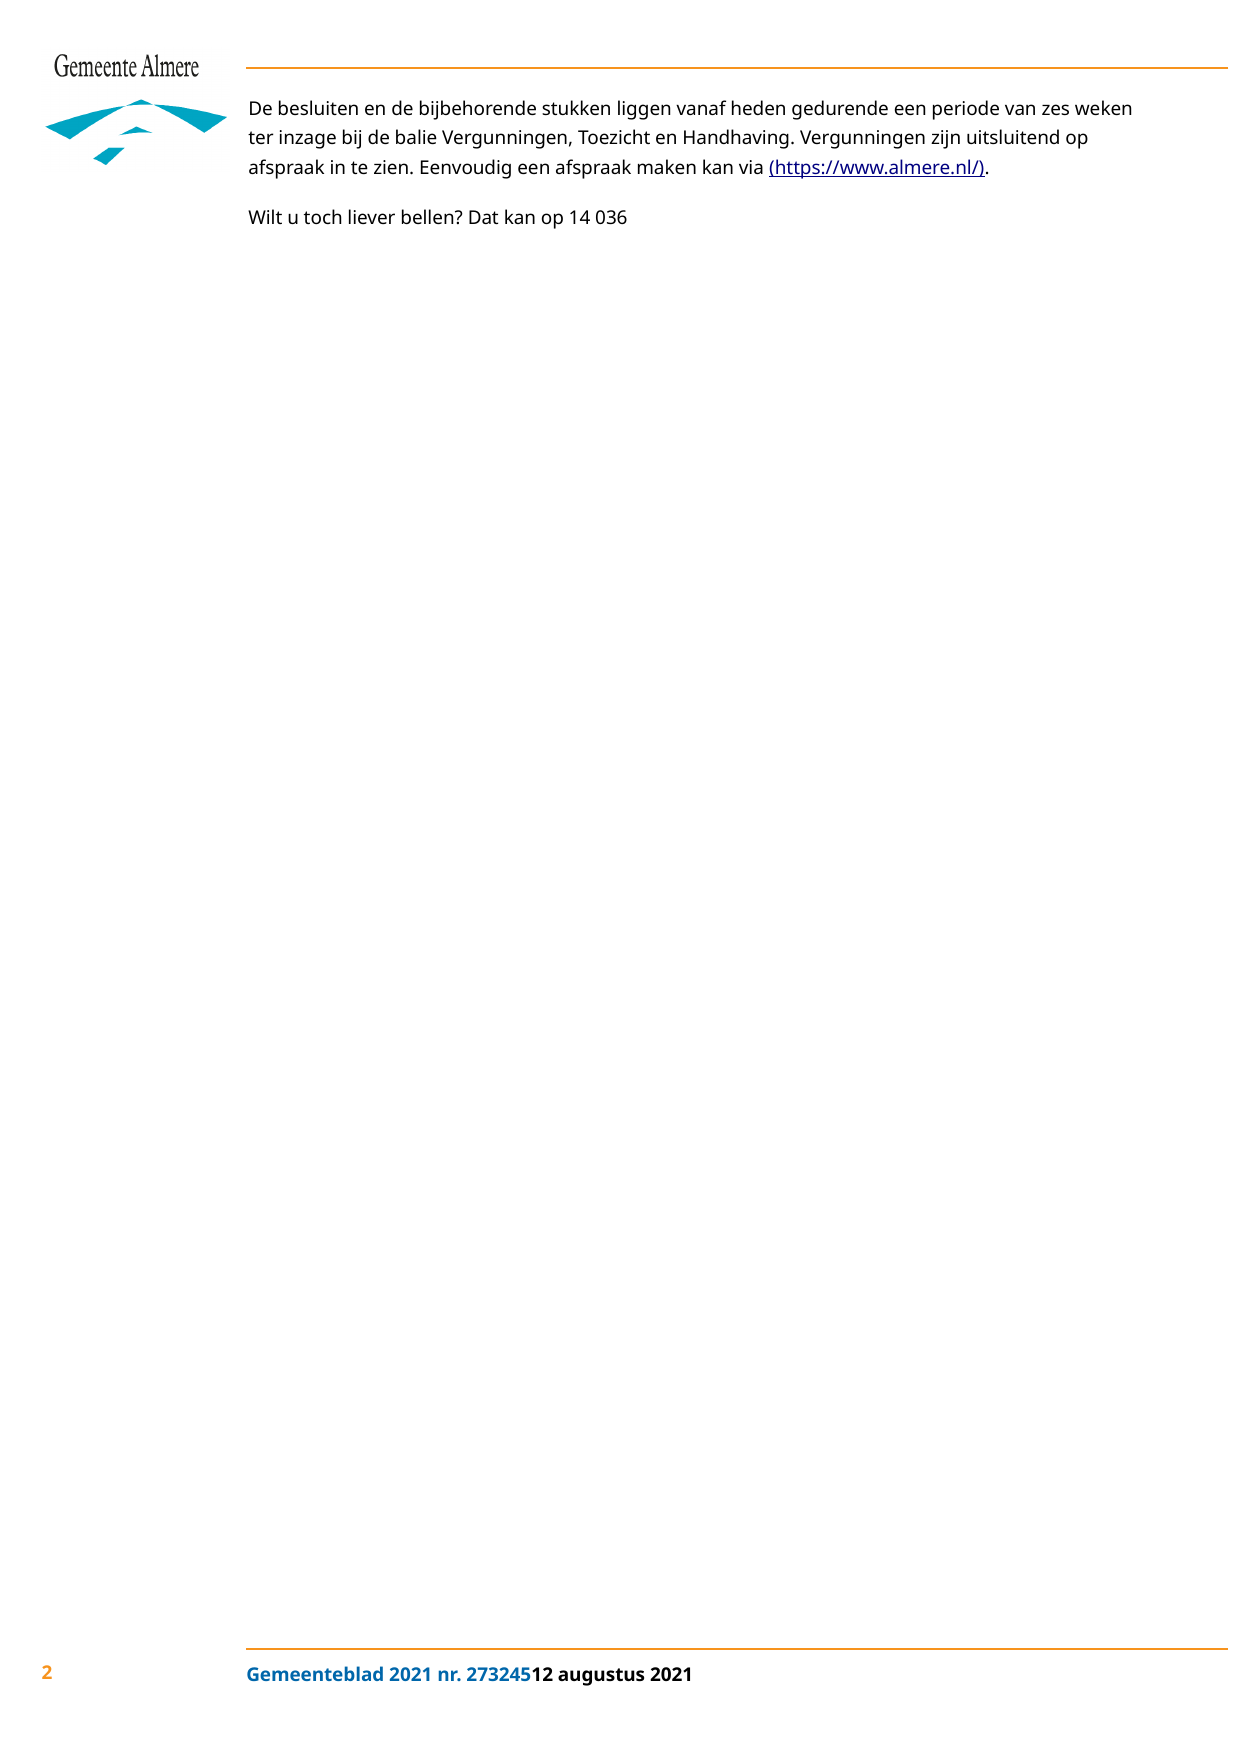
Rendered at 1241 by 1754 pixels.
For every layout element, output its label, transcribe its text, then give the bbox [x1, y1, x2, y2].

text De besluiten en de bijbehorende stukken liggen vanaf heden gedurende een periode van zes weken ter inzage bij de balie Vergunningen, Toezicht en Handhaving. Vergunningen zijn uitsluitend op afspraak in te zien. Eenvoudig een afspraak maken kan via (https://www.almere.nl/). [248, 95, 1152, 180]
text Wilt u toch liever bellen? Dat kan op 14 036 [248, 204, 1152, 230]
picture [41, 47, 231, 172]
